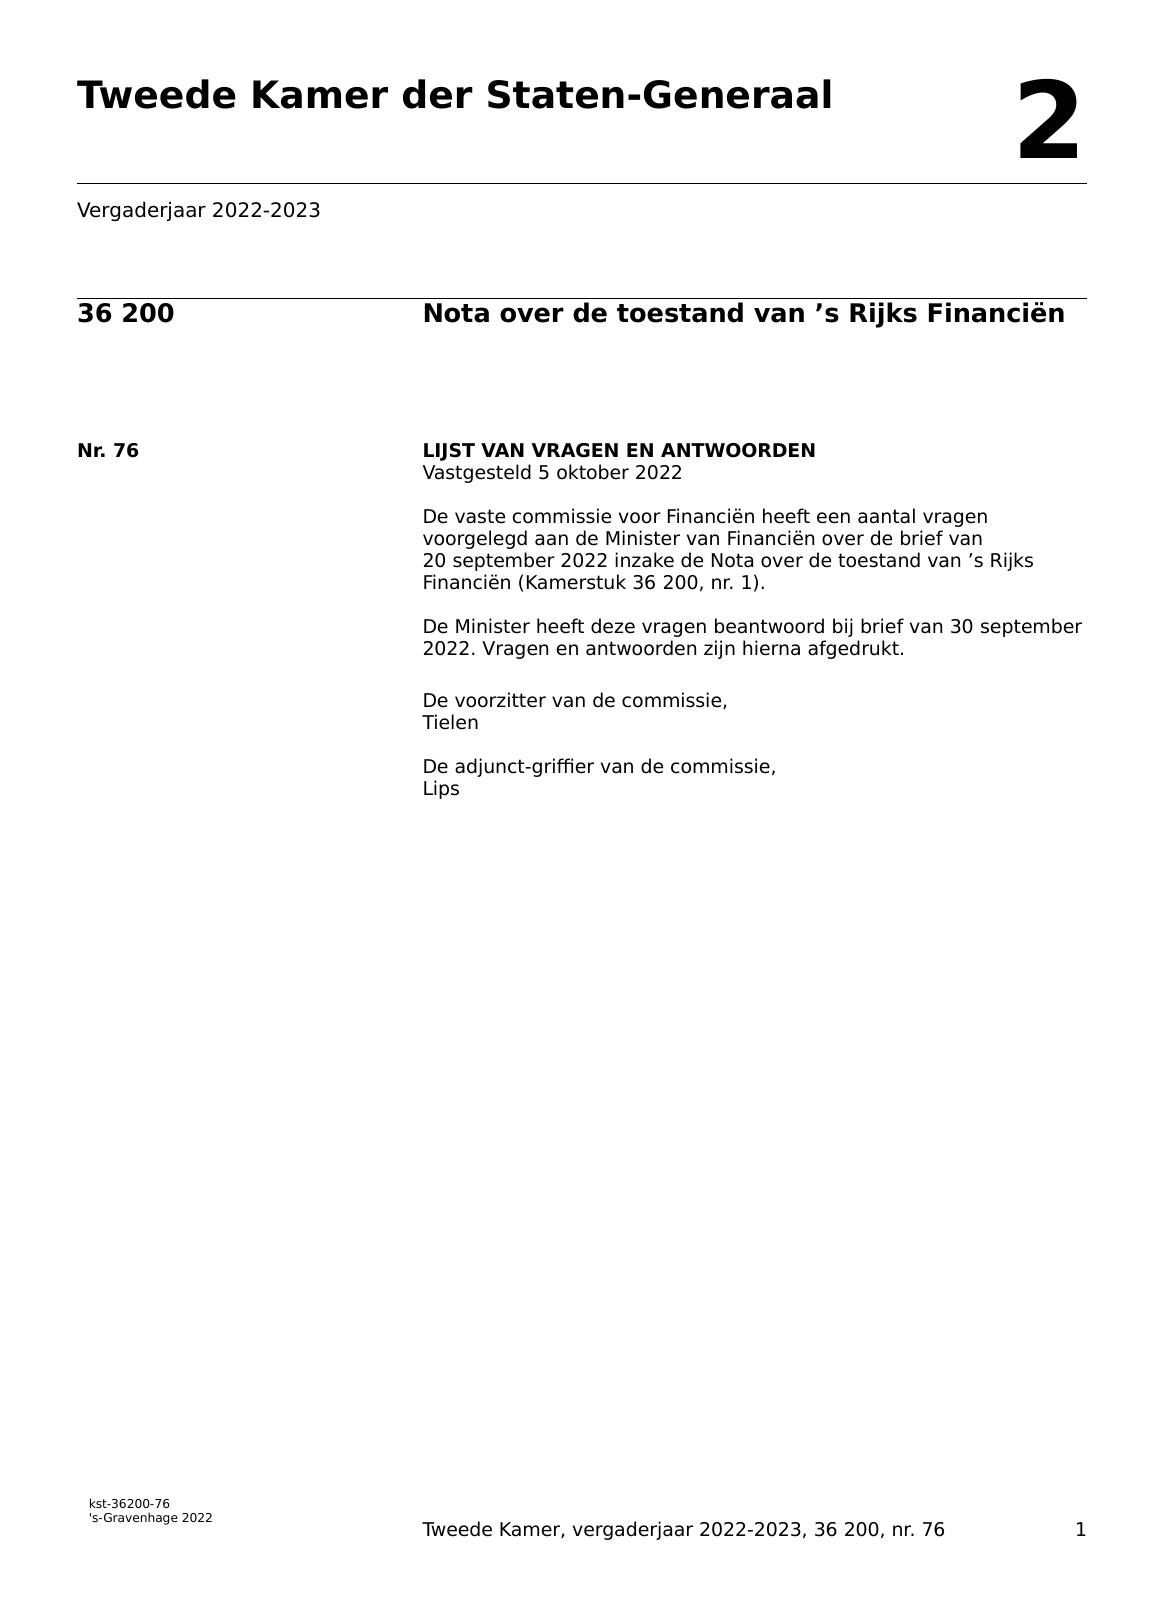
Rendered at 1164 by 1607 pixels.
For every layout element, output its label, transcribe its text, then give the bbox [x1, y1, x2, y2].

table_header Tweede Kamer der Staten-Generaal [77, 59, 886, 183]
text De voorzitter van de commissie, Tielen [422, 690, 1087, 734]
table_header 2 [886, 59, 1087, 183]
text De adjunct-griffier van de commissie, Lips [422, 756, 1087, 800]
subtitle Nr. 76 LIJST VAN VRAGEN EN ANTWOORDEN [77, 440, 1087, 462]
table_cell Vergaderjaar 2022-2023 [77, 184, 1087, 298]
text De vaste commissie voor Financiën heeft een aantal vragen voorgelegd aan de Minister van Financiën over de brief van 20 september 2022 inzake de Nota over de toestand van ’s Rijks Financiën (Kamerstuk 36 200, nr. 1). [422, 506, 1087, 594]
text kst-36200-76 [88, 1497, 323, 1511]
text 's-Gravenhage 2022 [88, 1511, 323, 1525]
text Vastgesteld 5 oktober 2022 [422, 462, 1087, 484]
subtitle 36 200 Nota over de toestand van ’s Rijks Financiën [77, 299, 1087, 329]
text De Minister heeft deze vragen beantwoord bij brief van 30 september 2022. Vragen en antwoorden zijn hierna afgedrukt. [422, 616, 1087, 660]
